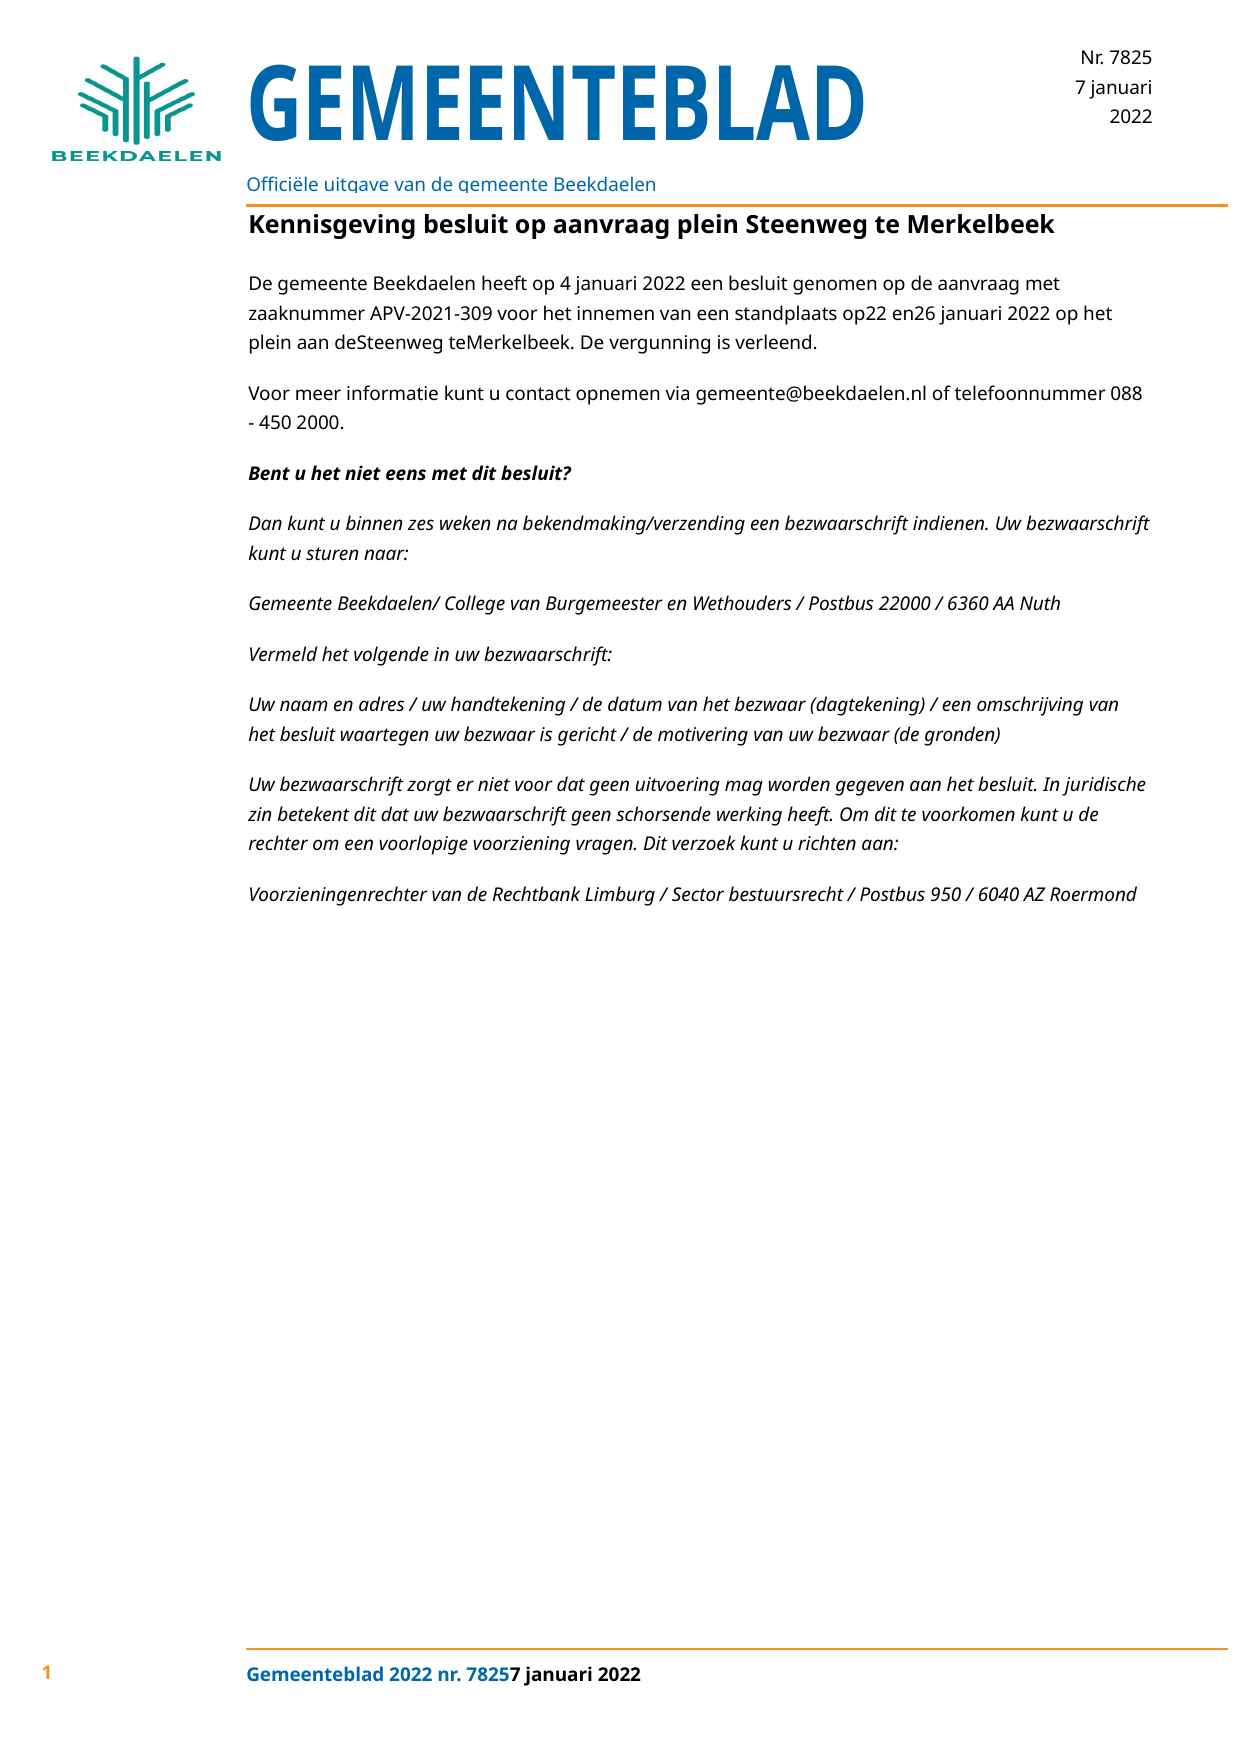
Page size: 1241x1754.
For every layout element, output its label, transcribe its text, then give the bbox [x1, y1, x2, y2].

text Bent u het niet eens met dit besluit? [248, 460, 1152, 486]
text Uw bezwaarschrift zorgt er niet voor dat geen uitvoering mag worden gegeven aan het besluit. In juridische zin betekent dit dat uw bezwaarschrift geen schorsende werking heeft. Om dit te voorkomen kunt u de rechter om een voorlopige voorziening vragen. Dit verzoek kunt u richten aan: [248, 771, 1152, 856]
text Vermeld het volgende in uw bezwaarschrift: [248, 641, 1152, 666]
text Gemeente Beekdaelen/ College van Burgemeester en Wethouders / Postbus 22000 / 6360 AA Nuth [248, 590, 1152, 616]
text Kennisgeving besluit op aanvraag plein Steenweg te Merkelbeek [248, 207, 1152, 241]
text De gemeente Beekdaelen heeft op 4 januari 2022 een besluit genomen op de aanvraag met zaaknummer APV-2021-309 voor het innemen van een standplaats op22 en26 januari 2022 op het plein aan deSteenweg teMerkelbeek. De vergunning is verleend. [248, 270, 1152, 355]
text Uw naam en adres / uw handtekening / de datum van het bezwaar (dagtekening) / een omschrijving van het besluit waartegen uw bezwaar is gericht / de motivering van uw bezwaar (de gronden) [248, 691, 1152, 746]
text Voor meer informatie kunt u contact opnemen via gemeente@beekdaelen.nl of telefoonnummer 088 - 450 2000. [248, 380, 1152, 435]
picture [41, 47, 231, 172]
text Voorzieningenrechter van de Rechtbank Limburg / Sector bestuursrecht / Postbus 950 / 6040 AZ Roermond [248, 881, 1152, 906]
text Dan kunt u binnen zes weken na bekendmaking/verzending een bezwaarschrift indienen. Uw bezwaarschrift kunt u sturen naar: [248, 510, 1152, 566]
